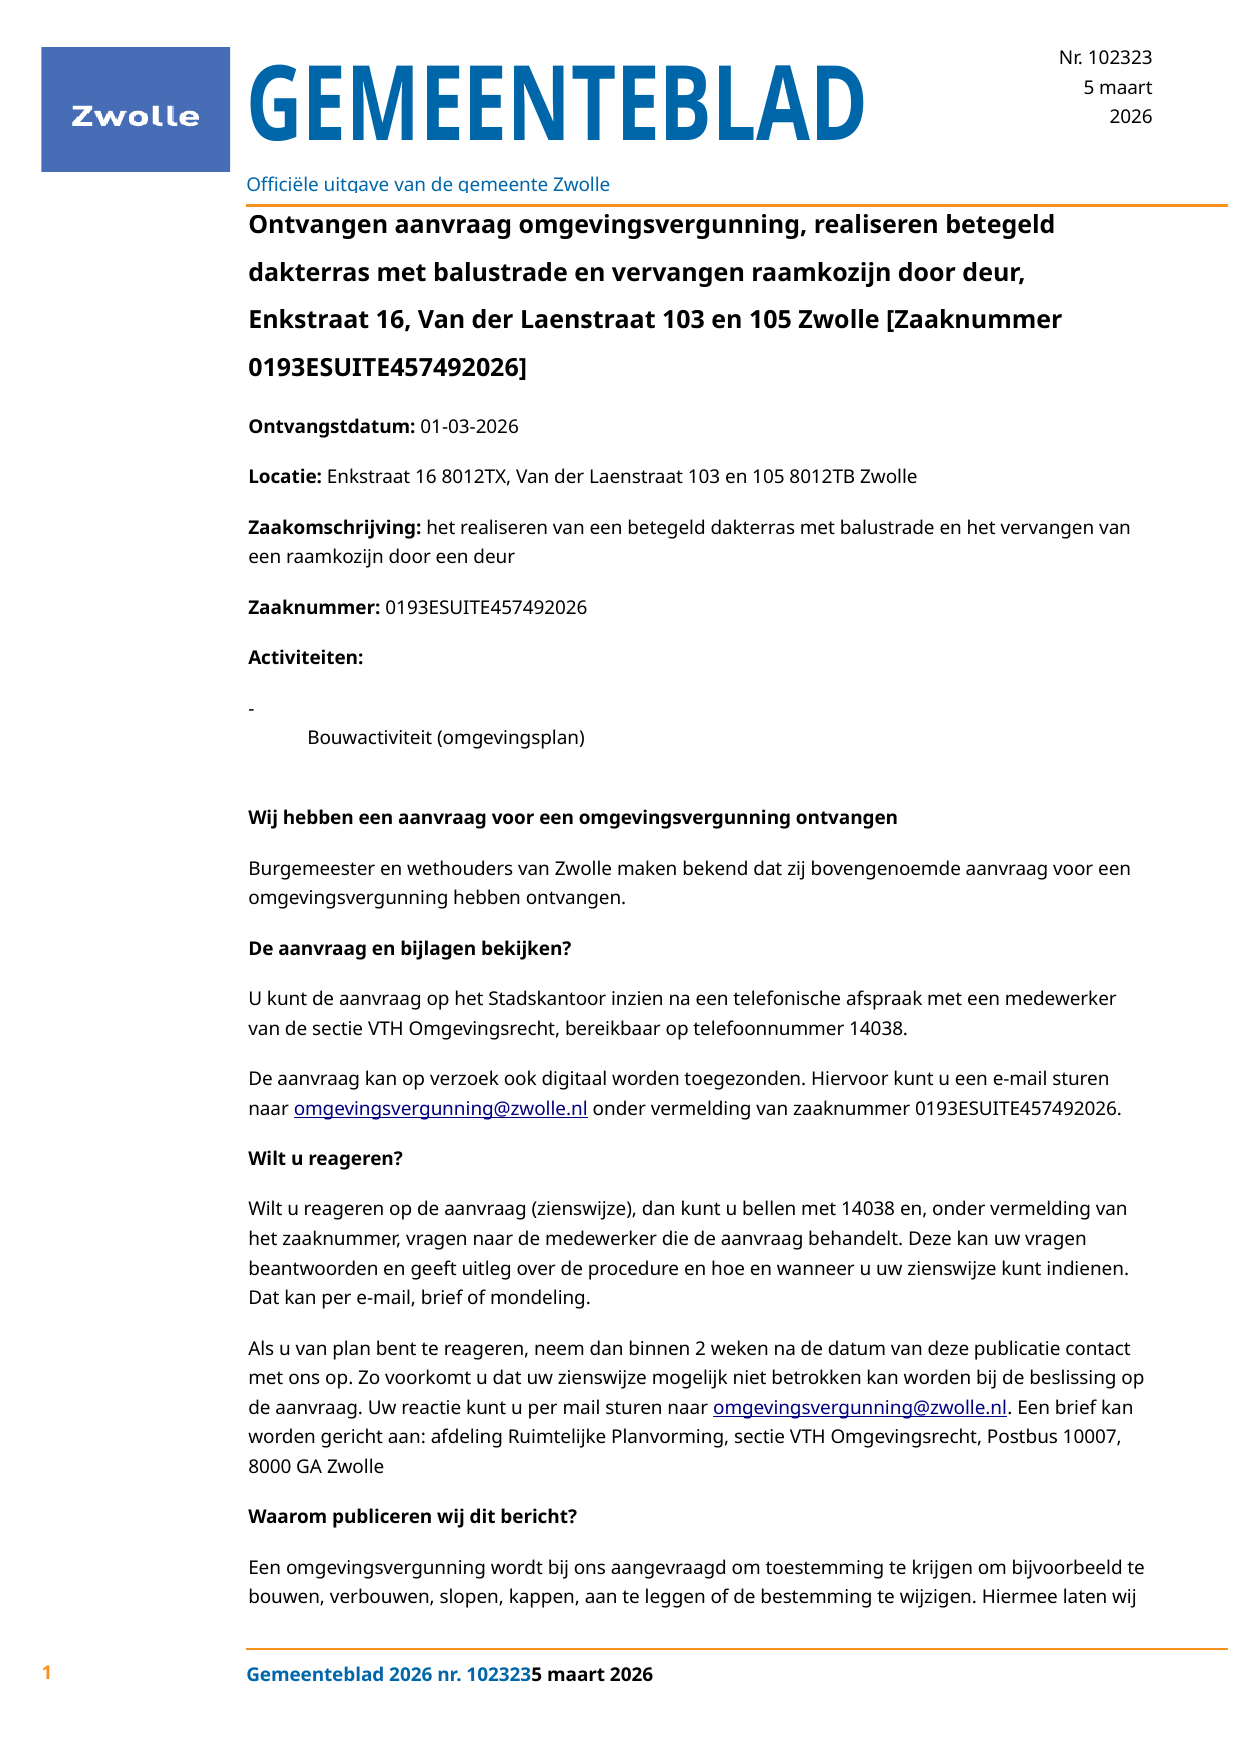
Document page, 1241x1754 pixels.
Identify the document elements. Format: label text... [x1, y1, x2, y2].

text Ontvangstdatum: 01-03-2026 [248, 413, 1152, 439]
text U kunt de aanvraag op het Stadskantoor inzien na een telefonische afspraak met een medewerker van de sectie VTH Omgevingsrecht, bereikbaar op telefoonnummer 14038. [248, 985, 1152, 1041]
picture [41, 47, 231, 172]
text Een omgevingsvergunning wordt bij ons aangevraagd om toestemming te krijgen om bijvoorbeeld te bouwen, verbouwen, slopen, kappen, aan te leggen of de bestemming te wijzigen. Hiermee laten wij [248, 1554, 1152, 1609]
list Bouwactiviteit (omgevingsplan) [248, 724, 1152, 750]
text Zaakomschrijving: het realiseren van een betegeld dakterras met balustrade en het vervangen van een raamkozijn door een deur [248, 514, 1152, 569]
text Zaaknummer: 0193ESUITE457492026 [248, 594, 1152, 620]
text Burgemeester en wethouders van Zwolle maken bekend dat zij bovengenoemde aanvraag voor een omgevingsvergunning hebben ontvangen. [248, 855, 1152, 910]
text De aanvraag en bijlagen bekijken? [248, 935, 1152, 961]
text Wilt u reageren op de aanvraag (zienswijze), dan kunt u bellen met 14038 en, onder vermelding van het zaaknummer, vragen naar de medewerker die de aanvraag behandelt. Deze kan uw vragen beantwoorden en geeft uitleg over de procedure en hoe en wanneer u uw zienswijze kunt indienen. Dat kan per e-mail, brief of mondeling. [248, 1196, 1152, 1310]
text Waarom publiceren wij dit bericht? [248, 1503, 1152, 1529]
text Als u van plan bent te reageren, neem dan binnen 2 weken na de datum van deze publicatie contact met ons op. Zo voorkomt u dat uw zienswijze mogelijk niet betrokken kan worden bij de beslissing op de aanvraag. Uw reactie kunt u per mail sturen naar omgevingsvergunning@zwolle.nl. Een brief kan worden gericht aan: afdeling Ruimtelijke Planvorming, sectie VTH Omgevingsrecht, Postbus 10007, 8000 GA Zwolle [248, 1335, 1152, 1479]
text De aanvraag kan op verzoek ook digitaal worden toegezonden. Hiervoor kunt u een e-mail sturen naar omgevingsvergunning@zwolle.nl onder vermelding van zaaknummer 0193ESUITE457492026. [248, 1065, 1152, 1121]
text Wilt u reageren? [248, 1145, 1152, 1171]
text Activiteiten: [248, 644, 1152, 670]
text Ontvangen aanvraag omgevingsvergunning, realiseren betegeld dakterras met balustrade en vervangen raamkozijn door deur, Enkstraat 16, Van der Laenstraat 103 en 105 Zwolle [Zaaknummer 0193ESUITE457492026] [248, 207, 1152, 384]
text Wij hebben een aanvraag voor een omgevingsvergunning ontvangen [248, 804, 1152, 830]
text Locatie: Enkstraat 16 8012TX, Van der Laenstraat 103 en 105 8012TB Zwolle [248, 463, 1152, 489]
